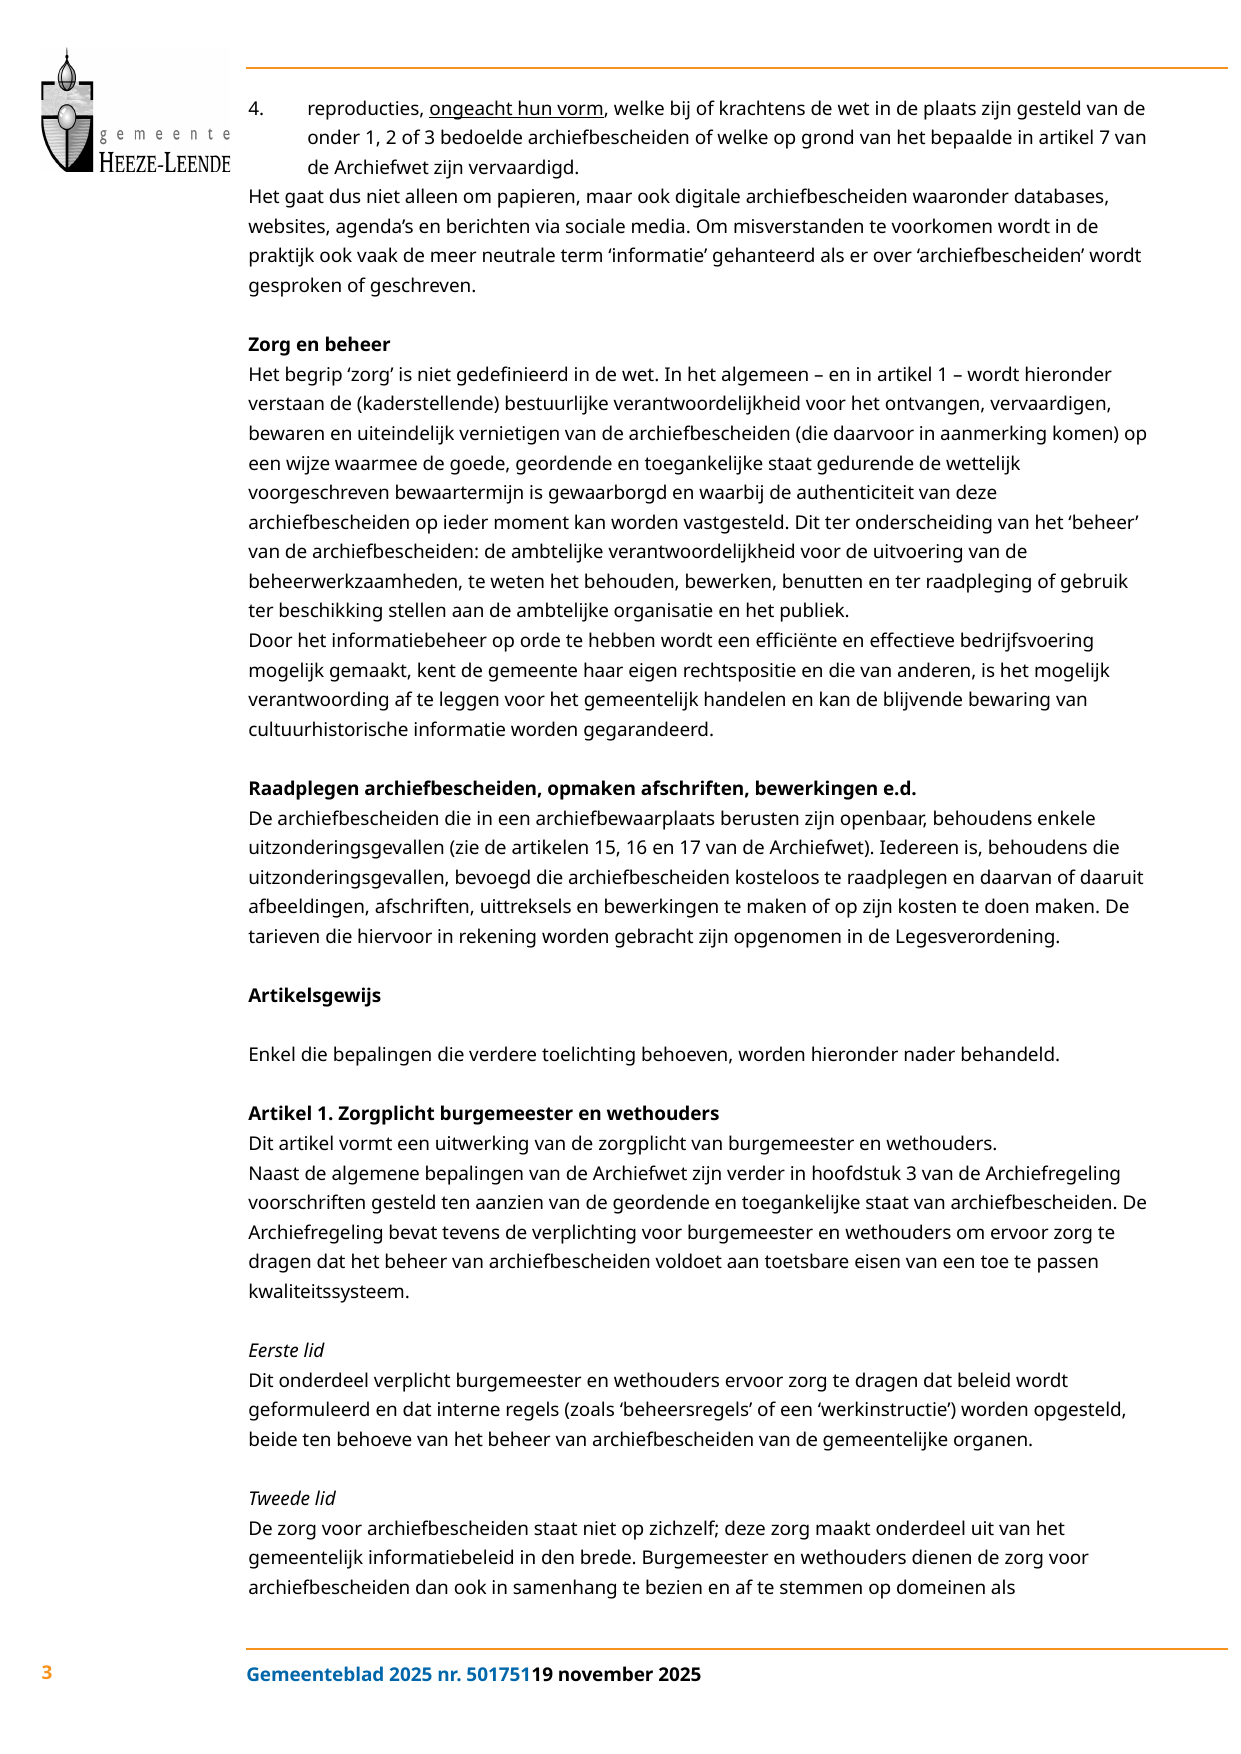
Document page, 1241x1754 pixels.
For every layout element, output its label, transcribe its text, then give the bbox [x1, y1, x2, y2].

text De zorg voor archiefbescheiden staat niet op zichzelf; deze zorg maakt onderdeel uit van het gemeentelijk informatiebeleid in den brede. Burgemeester en wethouders dienen de zorg voor archiefbescheiden dan ook in samenhang te bezien en af te stemmen op domeinen als [248, 1515, 1152, 1600]
text De archiefbescheiden die in een archiefbewaarplaats berusten zijn openbaar, behoudens enkele uitzonderingsgevallen (zie de artikelen 15, 16 en 17 van de Archiefwet). Iedereen is, behoudens die uitzonderingsgevallen, bevoegd die archiefbescheiden kosteloos te raadplegen en daarvan of daaruit afbeeldingen, afschriften, uittreksels en bewerkingen te maken of op zijn kosten te doen maken. De tarieven die hiervoor in rekening worden gebracht zijn opgenomen in de Legesverordening. [248, 805, 1152, 949]
text Enkel die bepalingen die verdere toelichting behoeven, worden hieronder nader behandeld. [248, 1041, 1152, 1067]
text Artikelsgewijs [248, 982, 1152, 1008]
text Eerste lid [248, 1337, 1152, 1363]
picture [41, 47, 231, 172]
text Tweede lid [248, 1485, 1152, 1511]
text Het begrip ‘zorg’ is niet gedefinieerd in de wet. In het algemeen – en in artikel 1 – wordt hieronder verstaan de (kaderstellende) bestuurlijke verantwoordelijkheid voor het ontvangen, vervaardigen, bewaren en uiteindelijk vernietigen van de archiefbescheiden (die daarvoor in aanmerking komen) op een wijze waarmee de goede, geordende en toegankelijke staat gedurende de wettelijk voorgeschreven bewaartermijn is gewaarborgd en waarbij de authenticiteit van deze archiefbescheiden op ieder moment kan worden vastgesteld. Dit ter onderscheiding van het ‘beheer’ van de archiefbescheiden: de ambtelijke verantwoordelijkheid voor de uitvoering van de beheerwerkzaamheden, te weten het behouden, bewerken, benutten en ter raadpleging of gebruik ter beschikking stellen aan de ambtelijke organisatie en het publiek. [248, 361, 1152, 623]
text Dit onderdeel verplicht burgemeester en wethouders ervoor zorg te dragen dat beleid wordt geformuleerd en dat interne regels (zoals ‘beheersregels’ of een ‘werkinstructie’) worden opgesteld, beide ten behoeve van het beheer van archiefbescheiden van de gemeentelijke organen. [248, 1367, 1152, 1452]
text Naast de algemene bepalingen van de Archiefwet zijn verder in hoofdstuk 3 van de Archiefregeling voorschriften gesteld ten aanzien van de geordende en toegankelijke staat van archiefbescheiden. De Archiefregeling bevat tevens de verplichting voor burgemeester en wethouders om ervoor zorg te dragen dat het beheer van archiefbescheiden voldoet aan toetsbare eisen van een toe te passen kwaliteitssysteem. [248, 1160, 1152, 1304]
text Door het informatiebeheer op orde te hebben wordt een efficiënte en effectieve bedrijfsvoering mogelijk gemaakt, kent de gemeente haar eigen rechtspositie en die van anderen, is het mogelijk verantwoording af te leggen voor het gemeentelijk handelen en kan de blijvende bewaring van cultuurhistorische informatie worden gegarandeerd. [248, 627, 1152, 742]
text Artikel 1. Zorgplicht burgemeester en wethouders [248, 1101, 1152, 1126]
text Het gaat dus niet alleen om papieren, maar ook digitale archiefbescheiden waaronder databases, websites, agenda’s en berichten via sociale media. Om misverstanden te voorkomen wordt in de praktijk ook vaak de meer neutrale term ‘informatie’ gehanteerd als er over ‘archiefbescheiden’ wordt gesproken of geschreven. [248, 183, 1152, 298]
text Raadplegen archiefbescheiden, opmaken afschriften, bewerkingen e.d. [248, 775, 1152, 801]
text Dit artikel vormt een uitwerking van de zorgplicht van burgemeester en wethouders. [248, 1130, 1152, 1156]
text Zorg en beheer [248, 331, 1152, 357]
list reproducties, ongeacht hun vorm, welke bij of krachtens de wet in de plaats zijn gesteld van de onder 1, 2 of 3 bedoelde archiefbescheiden of welke op grond van het bepaalde in artikel 7 van de Archiefwet zijn vervaardigd. [248, 95, 1152, 180]
